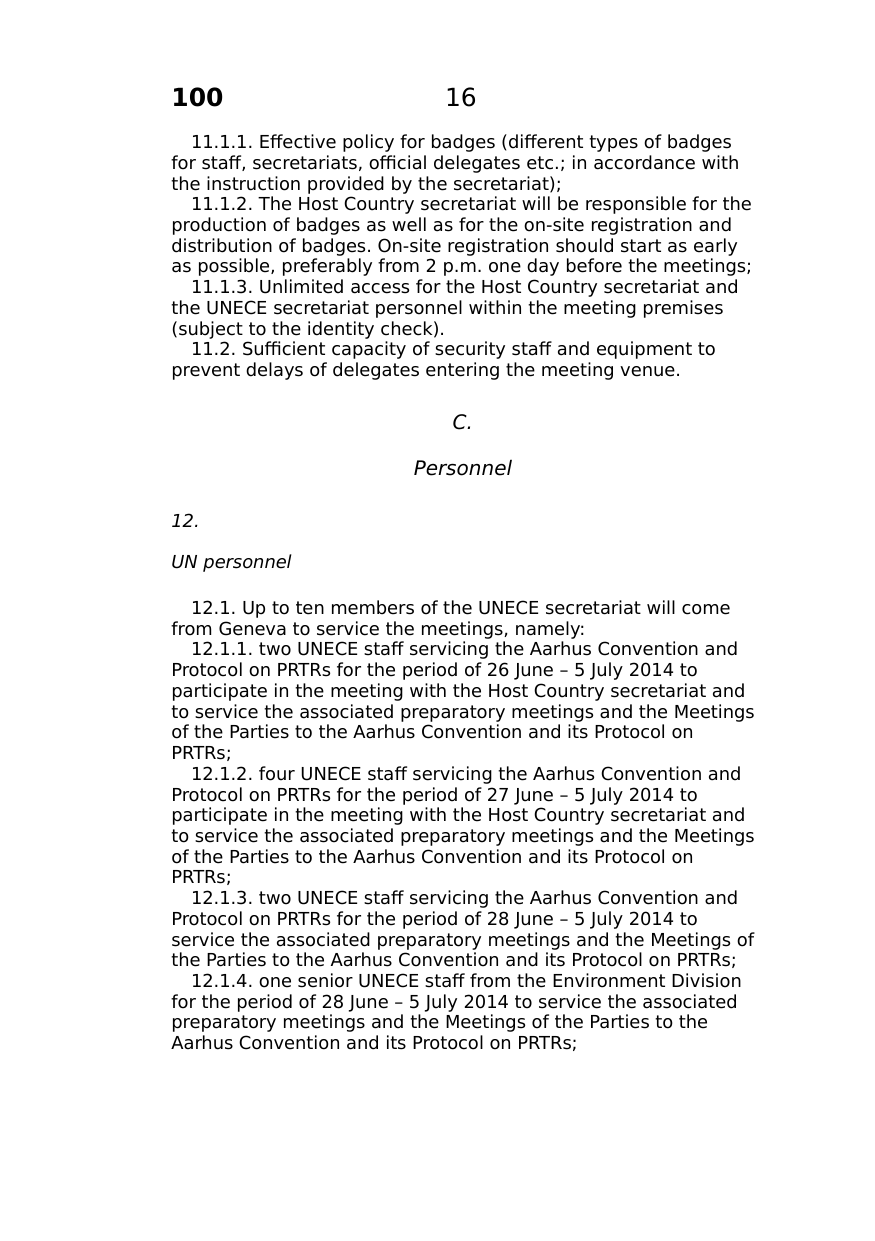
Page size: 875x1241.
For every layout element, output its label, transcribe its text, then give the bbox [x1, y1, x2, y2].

text 12.1.3. two UNECE staff servicing the Aarhus Convention and Protocol on PRTRs for the period of 28 June – 5 July 2014 to service the associated preparatory meetings and the Meetings of the Parties to the Aarhus Convention and its Protocol on PRTRs; [171, 888, 756, 971]
text 11.2. Sufficient capacity of security staff and equipment to prevent delays of delegates entering the meeting venue. [171, 339, 756, 381]
text 11.1.2. The Host Country secretariat will be responsible for the production of badges as well as for the on-site registration and distribution of badges. On-site registration should start as early as possible, preferably from 2 p.m. one day before the meetings; [171, 194, 756, 277]
text 12.1. Up to ten members of the UNECE secretariat will come from Geneva to service the meetings, namely: [171, 598, 756, 639]
subtitle C. Personnel [171, 411, 756, 481]
text 12.1.4. one senior UNECE staff from the Environment Division for the period of 28 June – 5 July 2014 to service the associated preparatory meetings and the Meetings of the Parties to the Aarhus Convention and its Protocol on PRTRs; [171, 971, 756, 1054]
subtitle 12. UN personnel [171, 511, 756, 573]
text 12.1.2. four UNECE staff servicing the Aarhus Convention and Protocol on PRTRs for the period of 27 June – 5 July 2014 to participate in the meeting with the Host Country secretariat and to service the associated preparatory meetings and the Meetings of the Parties to the Aarhus Convention and its Protocol on PRTRs; [171, 764, 756, 888]
text 11.1.3. Unlimited access for the Host Country secretariat and the UNECE secretariat personnel within the meeting premises (subject to the identity check). [171, 277, 756, 339]
text 12.1.1. two UNECE staff servicing the Aarhus Convention and Protocol on PRTRs for the period of 26 June – 5 July 2014 to participate in the meeting with the Host Country secretariat and to service the associated preparatory meetings and the Meetings of the Parties to the Aarhus Convention and its Protocol on PRTRs; [171, 639, 756, 764]
text 11.1.1. Effective policy for badges (different types of badges for staff, secretariats, official delegates etc.; in accordance with the instruction provided by the secretariat); [171, 132, 756, 194]
